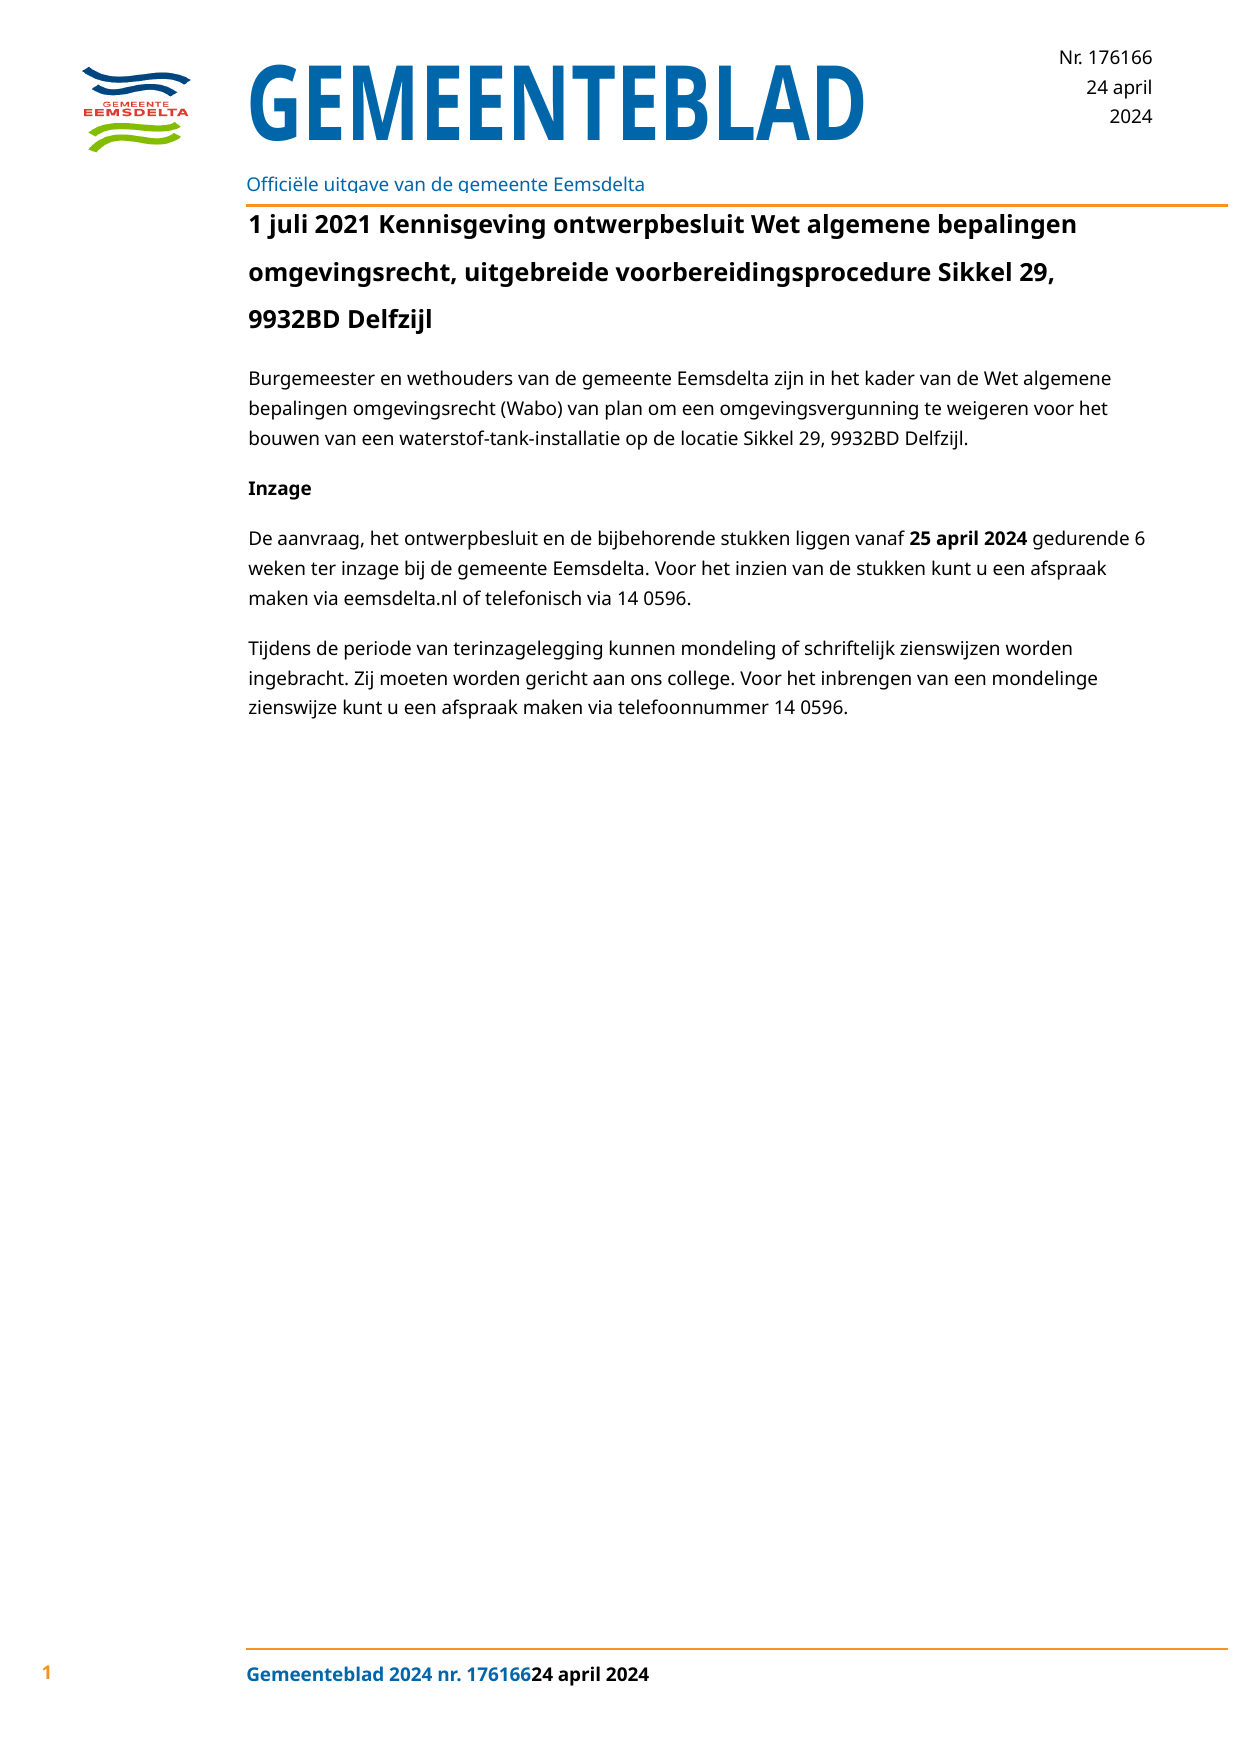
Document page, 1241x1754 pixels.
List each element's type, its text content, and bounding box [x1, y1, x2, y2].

text 1 juli 2021 Kennisgeving ontwerpbesluit Wet algemene bepalingen omgevingsrecht, uitgebreide voorbereidingsprocedure Sikkel 29, 9932BD Delfzijl [248, 207, 1152, 336]
text Burgemeester en wethouders van de gemeente Eemsdelta zijn in het kader van de Wet algemene bepalingen omgevingsrecht (Wabo) van plan om een omgevingsvergunning te weigeren voor het bouwen van een waterstof-tank-installatie op de locatie Sikkel 29, 9932BD Delfzijl. [248, 366, 1152, 450]
text De aanvraag, het ontwerpbesluit en de bijbehorende stukken liggen vanaf 25 april 2024 gedurende 6 weken ter inzage bij de gemeente Eemsdelta. Voor het inzien van de stukken kunt u een afspraak maken via eemsdelta.nl of telefonisch via 14 0596. [248, 526, 1152, 610]
text Tijdens de periode van terinzagelegging kunnen mondeling of schriftelijk zienswijzen worden ingebracht. Zij moeten worden gericht aan ons college. Voor het inbrengen van een mondelinge zienswijze kunt u een afspraak maken via telefoonnummer 14 0596. [248, 635, 1152, 720]
text Inzage [248, 475, 1152, 501]
picture [41, 47, 231, 172]
